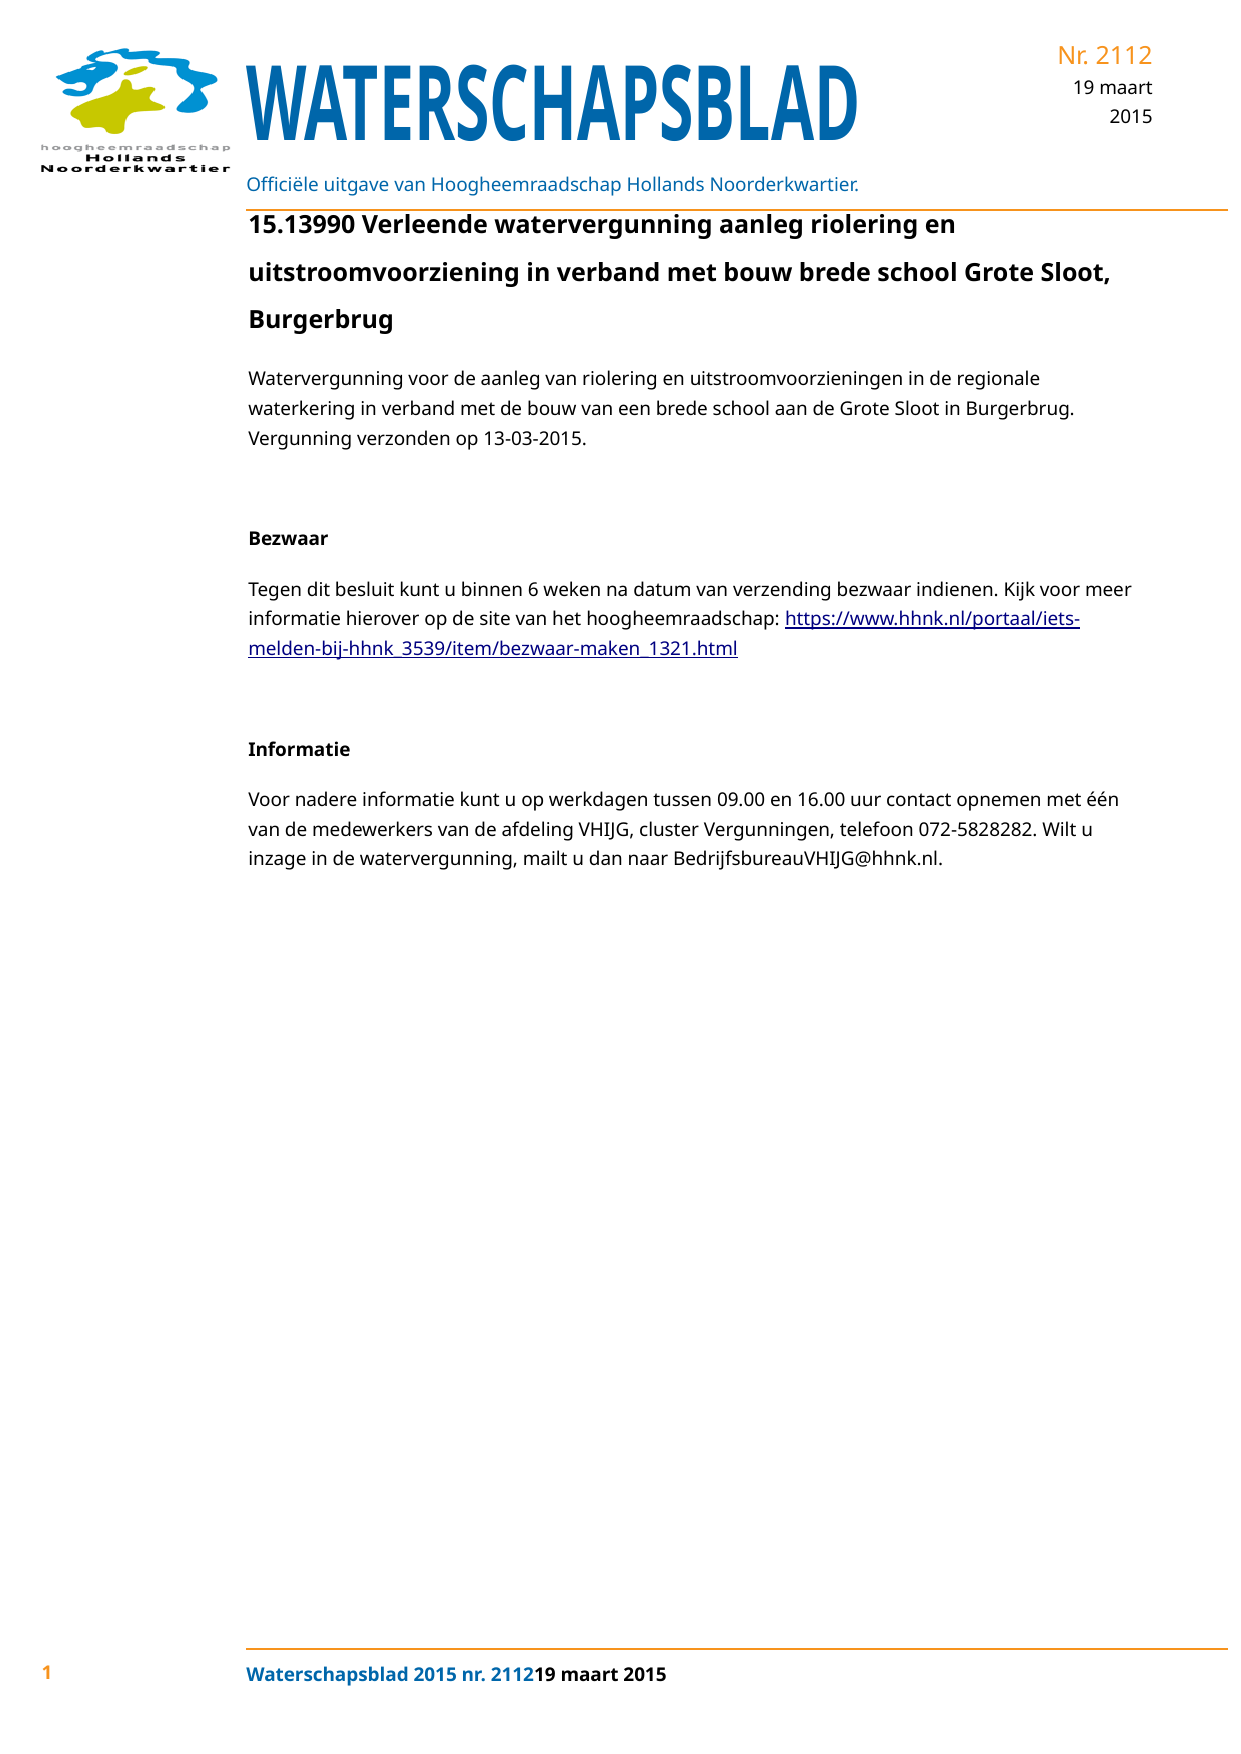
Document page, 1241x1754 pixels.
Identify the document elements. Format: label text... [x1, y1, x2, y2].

text Tegen dit besluit kunt u binnen 6 weken na datum van verzending bezwaar indienen. Kijk voor meer informatie hierover op de site van het hoogheemraadschap: https://www.hhnk.nl/portaal/iets-melden-bij-hhnk_3539/item/bezwaar-maken_1321.html [248, 576, 1152, 661]
text Informatie [248, 736, 1152, 762]
text 15.13990 Verleende watervergunning aanleg riolering en uitstroomvoorziening in verband met bouw brede school Grote Sloot, Burgerbrug [248, 211, 1152, 336]
text Watervergunning voor de aanleg van riolering en uitstroomvoorzieningen in de regionale waterkering in verband met de bouw van een brede school aan de Grote Sloot in Burgerbrug. Vergunning verzonden op 13-03-2015. [248, 366, 1152, 450]
picture [41, 47, 231, 172]
text Voor nadere informatie kunt u op werkdagen tussen 09.00 en 16.00 uur contact opnemen met één van de medewerkers van de afdeling VHIJG, cluster Vergunningen, telefoon 072-5828282. Wilt u inzage in de watervergunning, mailt u dan naar BedrijfsbureauVHIJG@hhnk.nl. [248, 786, 1152, 871]
text Bezwaar [248, 526, 1152, 551]
